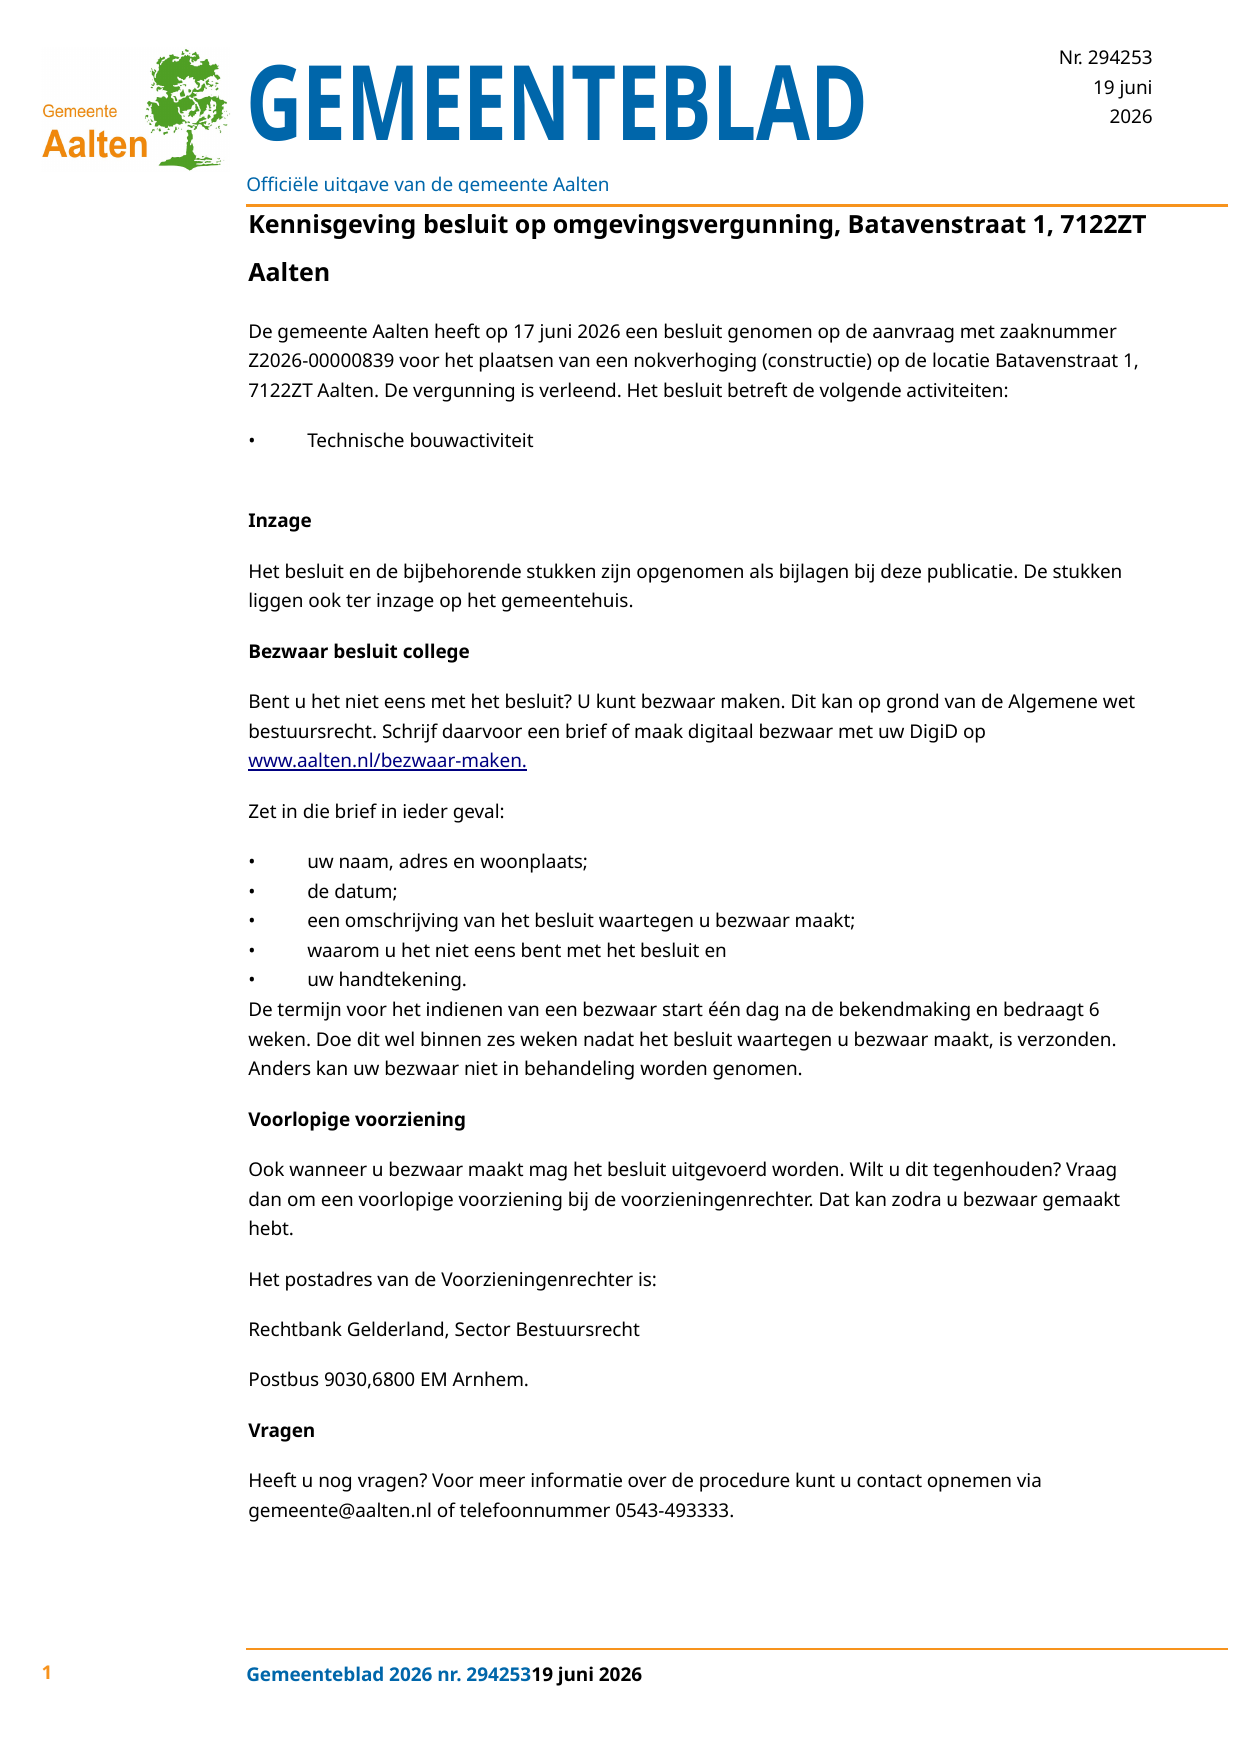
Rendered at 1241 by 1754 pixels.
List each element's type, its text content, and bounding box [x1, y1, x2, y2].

list Technische bouwactiviteit [248, 427, 1152, 453]
text Zet in die brief in ieder geval: [248, 798, 1152, 824]
text De gemeente Aalten heeft op 17 juni 2026 een besluit genomen op de aanvraag met zaaknummer Z2026-00000839 voor het plaatsen van een nokverhoging (constructie) op de locatie Batavenstraat 1, 7122ZT Aalten. De vergunning is verleend. Het besluit betreft de volgende activiteiten: [248, 318, 1152, 403]
list waarom u het niet eens bent met het besluit en [248, 937, 1152, 963]
picture [41, 47, 231, 172]
text Voorlopige voorziening [248, 1106, 1152, 1132]
text Het postadres van de Voorzieningenrechter is: [248, 1266, 1152, 1292]
list de datum; [248, 878, 1152, 904]
text Ook wanneer u bezwaar maakt mag het besluit uitgevoerd worden. Wilt u dit tegenhouden? Vraag dan om een voorlopige voorziening bij de voorzieningenrechter. Dat kan zodra u bezwaar gemaakt hebt. [248, 1156, 1152, 1241]
text Postbus 9030,6800 EM Arnhem. [248, 1367, 1152, 1392]
text Rechtbank Gelderland, Sector Bestuursrecht [248, 1316, 1152, 1342]
text Inzage [248, 507, 1152, 533]
list uw naam, adres en woonplaats; [248, 848, 1152, 874]
list uw handtekening. [248, 967, 1152, 992]
text Heeft u nog vragen? Voor meer informatie over de procedure kunt u contact opnemen via gemeente@aalten.nl of telefoonnummer 0543-493333. [248, 1467, 1152, 1523]
text Kennisgeving besluit op omgevingsvergunning, Batavenstraat 1, 7122ZT Aalten [248, 207, 1152, 288]
text Bent u het niet eens met het besluit? U kunt bezwaar maken. Dit kan op grond van de Algemene wet bestuursrecht. Schrijf daarvoor een brief of maak digitaal bezwaar met uw DigiD op www.aalten.nl/bezwaar-maken. [248, 688, 1152, 773]
list een omschrijving van het besluit waartegen u bezwaar maakt; [248, 907, 1152, 933]
text Het besluit en de bijbehorende stukken zijn opgenomen als bijlagen bij deze publicatie. De stukken liggen ook ter inzage op het gemeentehuis. [248, 558, 1152, 613]
text De termijn voor het indienen van een bezwaar start één dag na de bekendmaking en bedraagt 6 weken. Doe dit wel binnen zes weken nadat het besluit waartegen u bezwaar maakt, is verzonden. Anders kan uw bezwaar niet in behandeling worden genomen. [248, 996, 1152, 1081]
text Bezwaar besluit college [248, 638, 1152, 664]
text Vragen [248, 1417, 1152, 1443]
